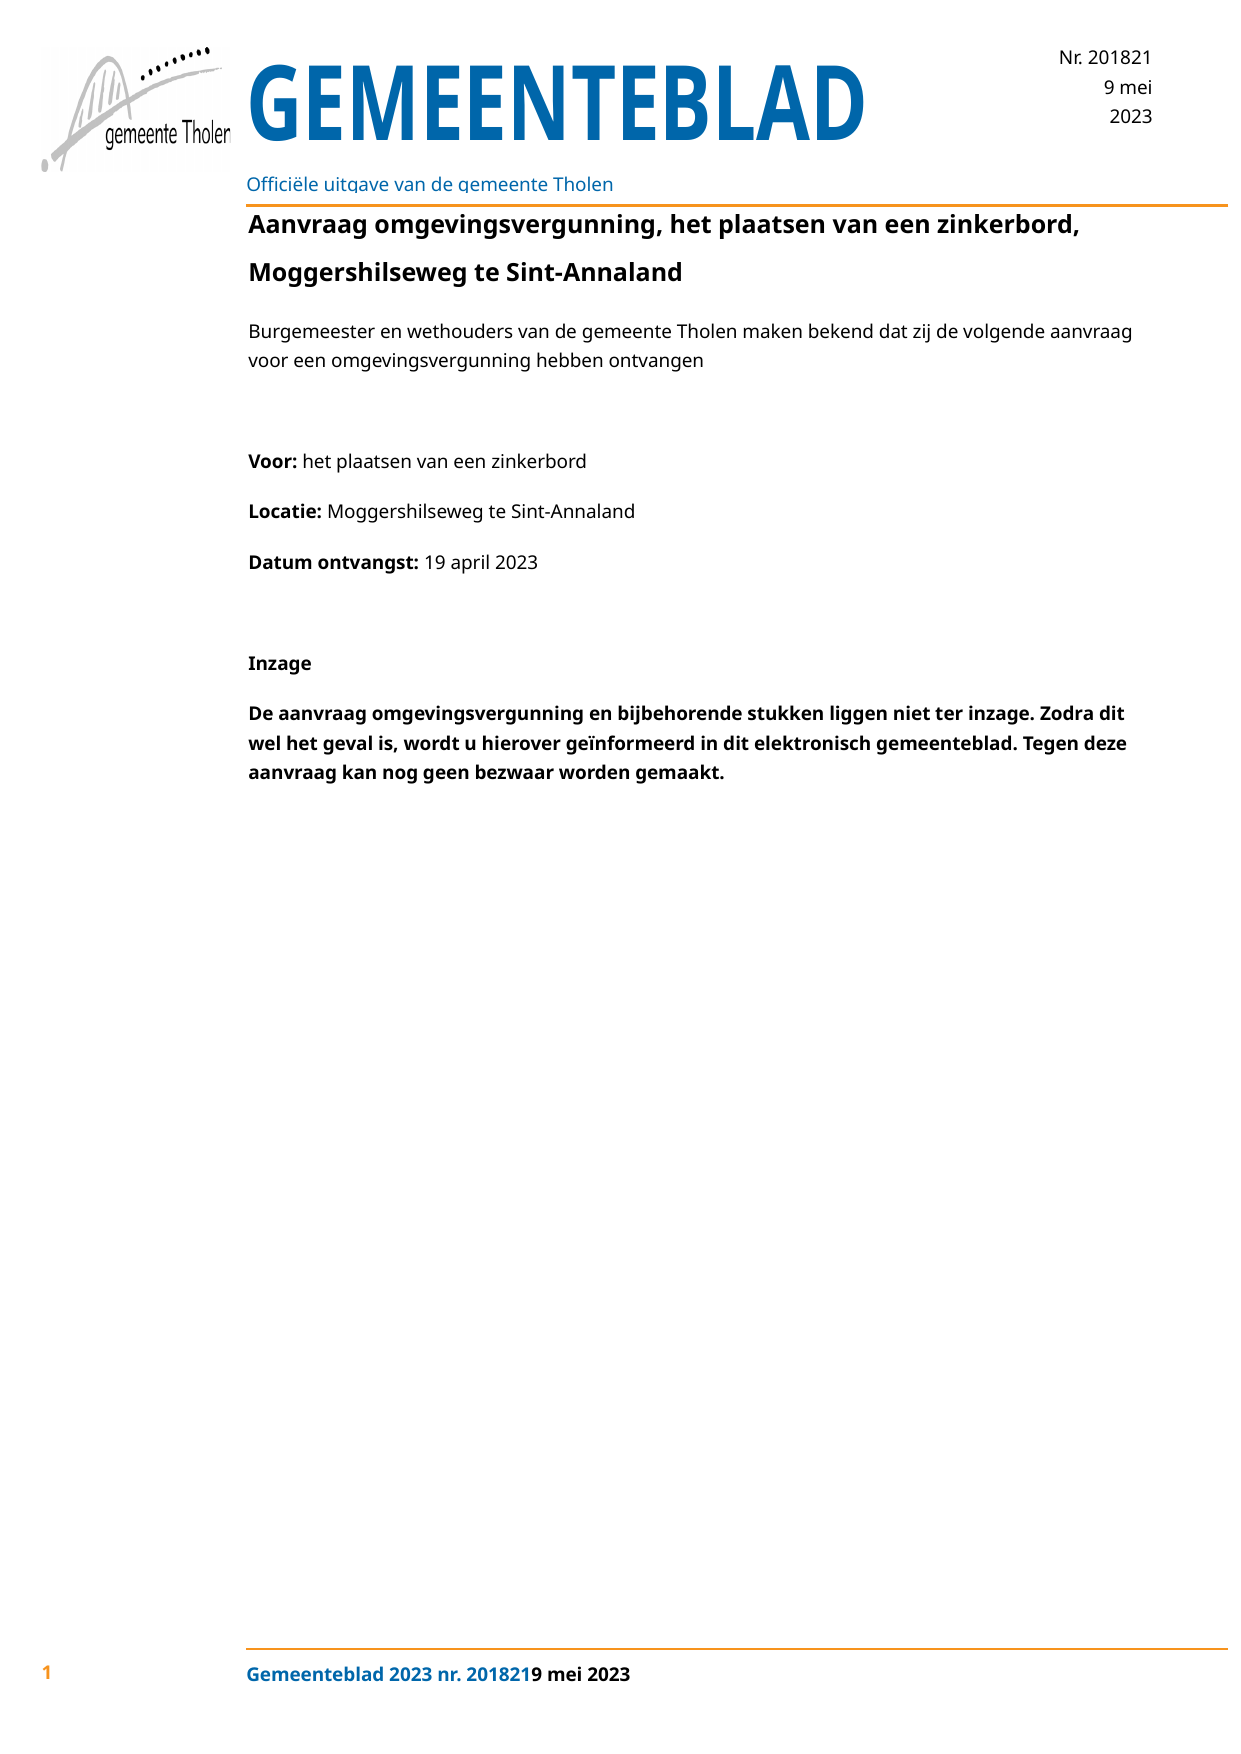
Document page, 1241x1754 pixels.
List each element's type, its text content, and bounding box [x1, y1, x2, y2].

picture [41, 47, 231, 172]
text Aanvraag omgevingsvergunning, het plaatsen van een zinkerbord, Moggershilseweg te Sint-Annaland [248, 207, 1152, 288]
text Voor: het plaatsen van een zinkerbord [248, 448, 1152, 474]
text Locatie: Moggershilseweg te Sint-Annaland [248, 499, 1152, 524]
text Datum ontvangst: 19 april 2023 [248, 549, 1152, 575]
text De aanvraag omgevingsvergunning en bijbehorende stukken liggen niet ter inzage. Zodra dit wel het geval is, wordt u hierover geïnformeerd in dit elektronisch gemeenteblad. Tegen deze aanvraag kan nog geen bezwaar worden gemaakt. [248, 700, 1152, 785]
text Inzage [248, 650, 1152, 676]
text Burgemeester en wethouders van de gemeente Tholen maken bekend dat zij de volgende aanvraag voor een omgevingsvergunning hebben ontvangen [248, 318, 1152, 373]
